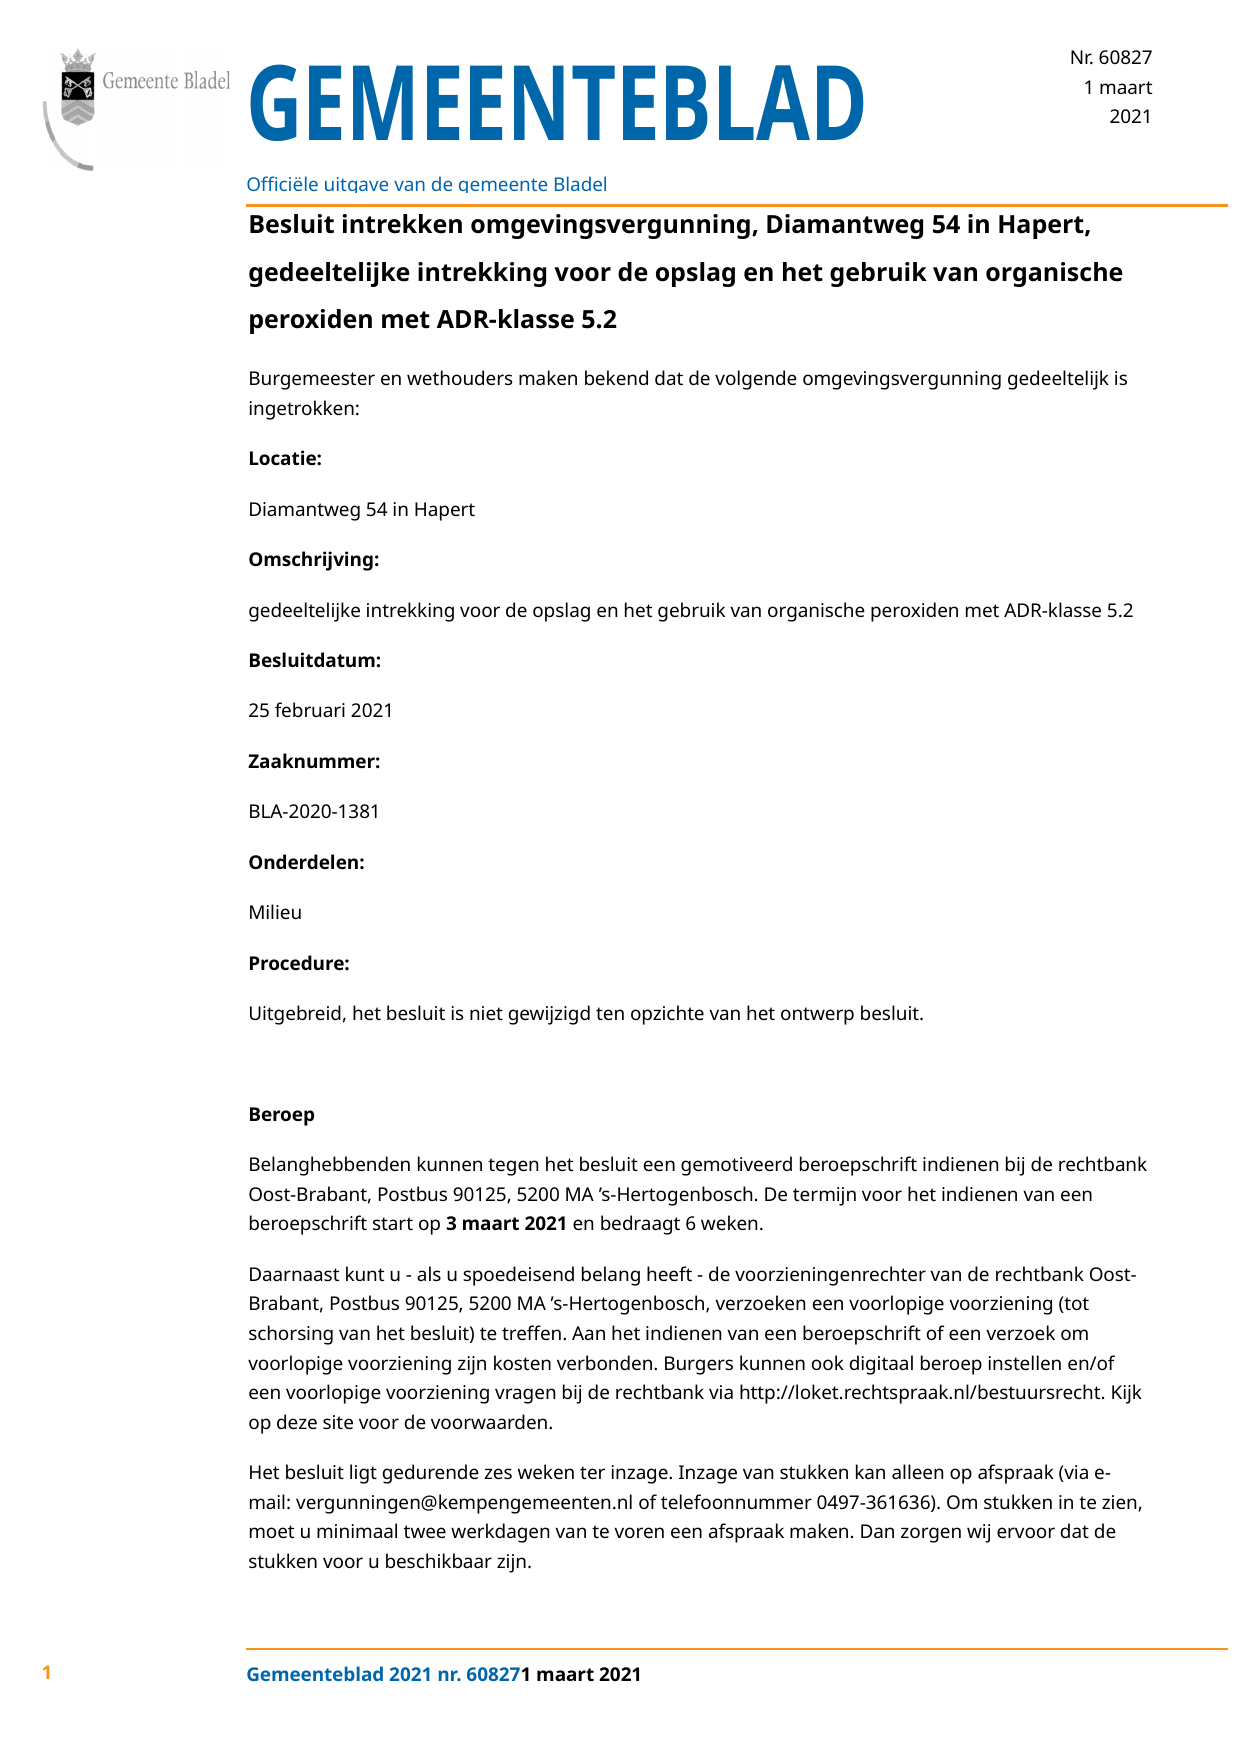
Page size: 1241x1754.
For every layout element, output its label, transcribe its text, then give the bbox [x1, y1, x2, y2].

text Daarnaast kunt u - als u spoedeisend belang heeft - de voorzieningenrechter van de rechtbank Oost-Brabant, Postbus 90125, 5200 MA ’s-Hertogenbosch, verzoeken een voorlopige voorziening (tot schorsing van het besluit) te treffen. Aan het indienen van een beroepschrift of een verzoek om voorlopige voorziening zijn kosten verbonden. Burgers kunnen ook digitaal beroep instellen en/of een voorlopige voorziening vragen bij de rechtbank via http://loket.rechtspraak.nl/bestuursrecht. Kijk op deze site voor de voorwaarden. [248, 1261, 1152, 1434]
text gedeeltelijke intrekking voor de opslag en het gebruik van organische peroxiden met ADR-klasse 5.2 [248, 597, 1152, 622]
text Milieu [248, 899, 1152, 925]
text Beroep [248, 1101, 1152, 1127]
text Diamantweg 54 in Hapert [248, 496, 1152, 522]
text Locatie: [248, 446, 1152, 471]
text Belanghebbenden kunnen tegen het besluit een gemotiveerd beroepschrift indienen bij de rechtbank Oost-Brabant, Postbus 90125, 5200 MA ’s-Hertogenbosch. De termijn voor het indienen van een beroepschrift start op 3 maart 2021 en bedraagt 6 weken. [248, 1151, 1152, 1236]
text Procedure: [248, 950, 1152, 975]
text Zaaknummer: [248, 748, 1152, 774]
text BLA-2020-1381 [248, 798, 1152, 824]
text Onderdelen: [248, 849, 1152, 874]
text Het besluit ligt gedurende zes weken ter inzage. Inzage van stukken kan alleen op afspraak (via e-mail: vergunningen@kempengemeenten.nl of telefoonnummer 0497-361636). Om stukken in te zien, moet u minimaal twee werkdagen van te voren een afspraak maken. Dan zorgen wij ervoor dat de stukken voor u beschikbaar zijn. [248, 1459, 1152, 1574]
text 25 februari 2021 [248, 698, 1152, 723]
text Omschrijving: [248, 546, 1152, 572]
text Besluit intrekken omgevingsvergunning, Diamantweg 54 in Hapert, gedeeltelijke intrekking voor de opslag en het gebruik van organische peroxiden met ADR-klasse 5.2 [248, 207, 1152, 336]
text Uitgebreid, het besluit is niet gewijzigd ten opzichte van het ontwerp besluit. [248, 1000, 1152, 1026]
text Besluitdatum: [248, 647, 1152, 673]
text Burgemeester en wethouders maken bekend dat de volgende omgevingsvergunning gedeeltelijk is ingetrokken: [248, 366, 1152, 421]
picture [41, 47, 231, 172]
